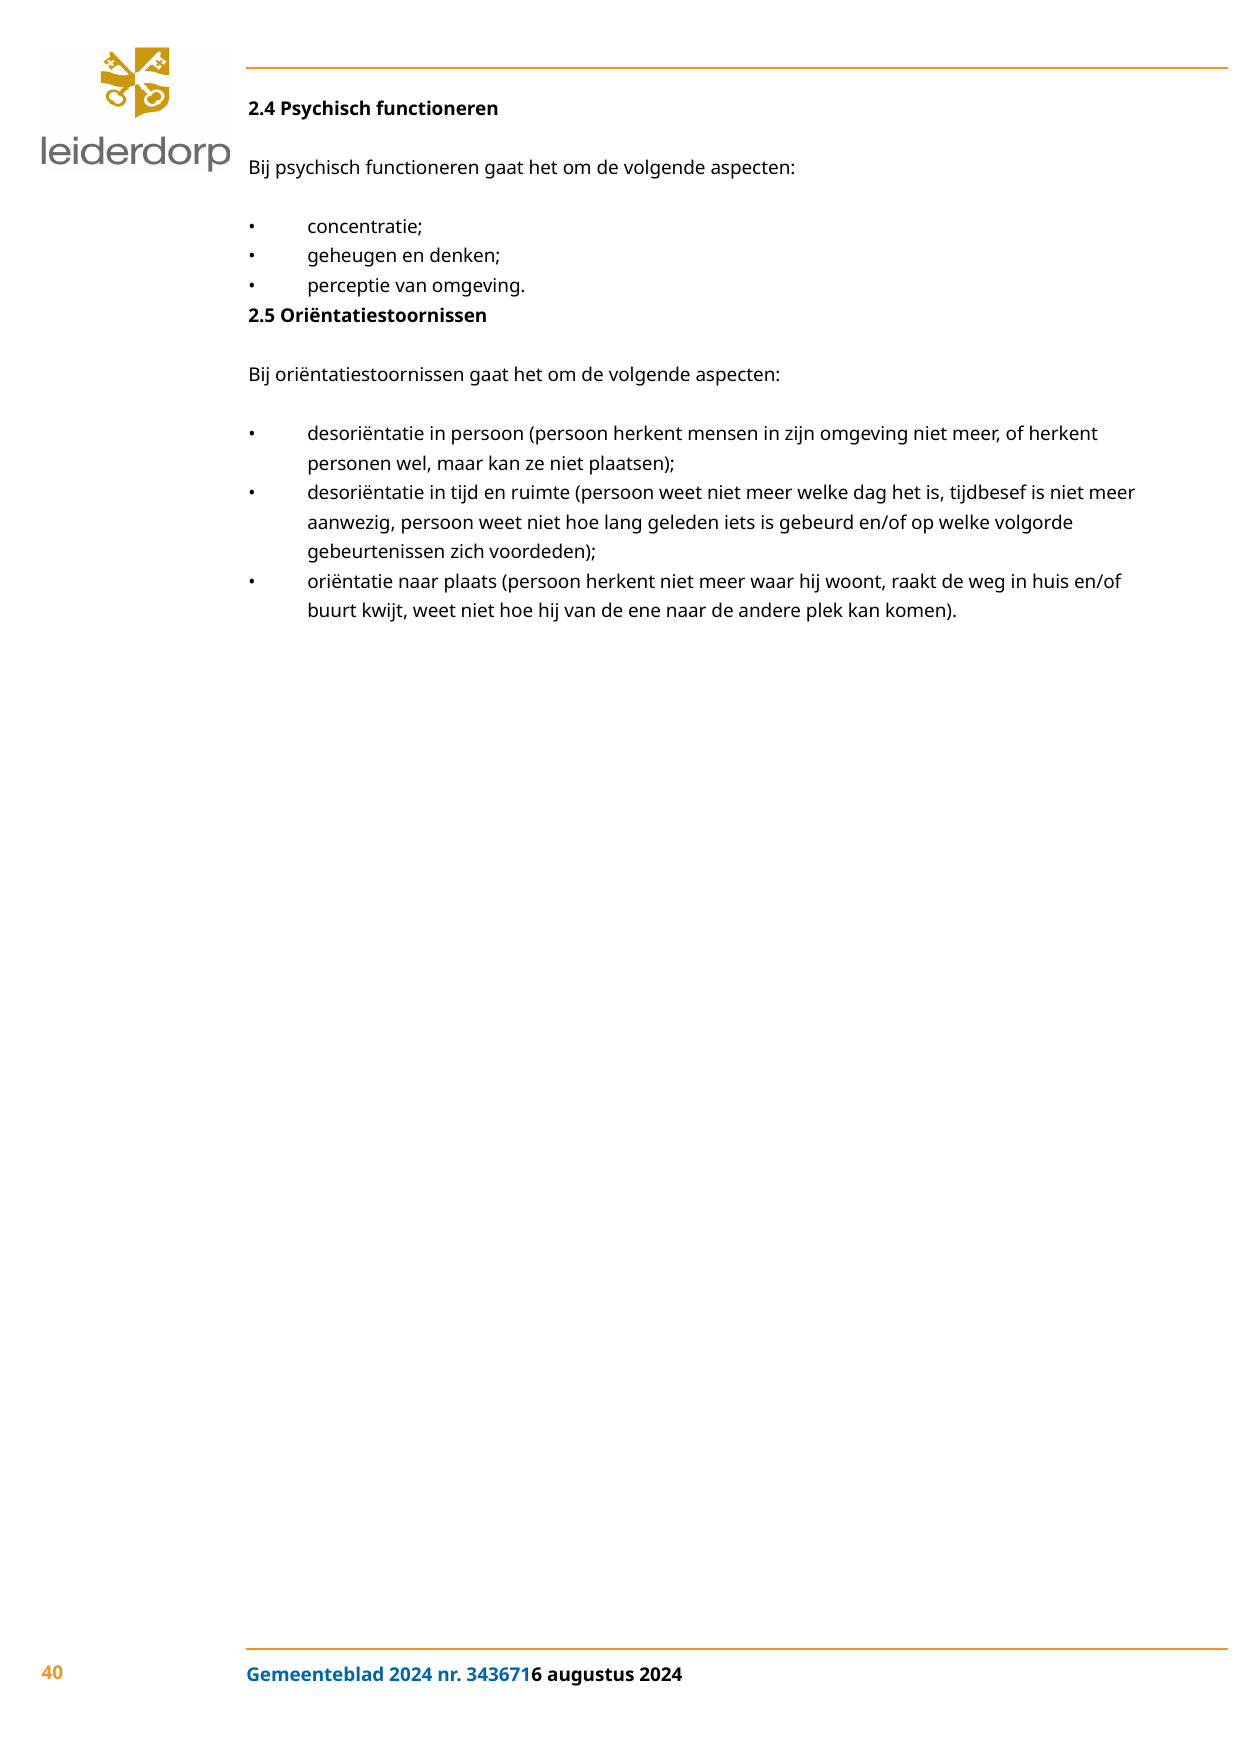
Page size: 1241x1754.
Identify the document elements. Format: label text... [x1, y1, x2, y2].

list perceptie van omgeving. [248, 272, 1152, 298]
picture [41, 47, 231, 172]
text Bij psychisch functioneren gaat het om de volgende aspecten: [248, 154, 1152, 180]
text 2.5 Oriëntatiestoornissen [248, 302, 1152, 328]
list concentratie; [248, 213, 1152, 239]
list oriëntatie naar plaats (persoon herkent niet meer waar hij woont, raakt de weg in huis en/of buurt kwijt, weet niet hoe hij van de ene naar de andere plek kan komen). [248, 568, 1152, 623]
list desoriëntatie in tijd en ruimte (persoon weet niet meer welke dag het is, tijdbesef is niet meer aanwezig, persoon weet niet hoe lang geleden iets is gebeurd en/of op welke volgorde gebeurtenissen zich voordeden); [248, 479, 1152, 564]
list geheugen en denken; [248, 243, 1152, 268]
list desoriëntatie in persoon (persoon herkent mensen in zijn omgeving niet meer, of herkent personen wel, maar kan ze niet plaatsen); [248, 420, 1152, 476]
text Bij oriëntatiestoornissen gaat het om de volgende aspecten: [248, 361, 1152, 387]
text 2.4 Psychisch functioneren [248, 95, 1152, 121]
